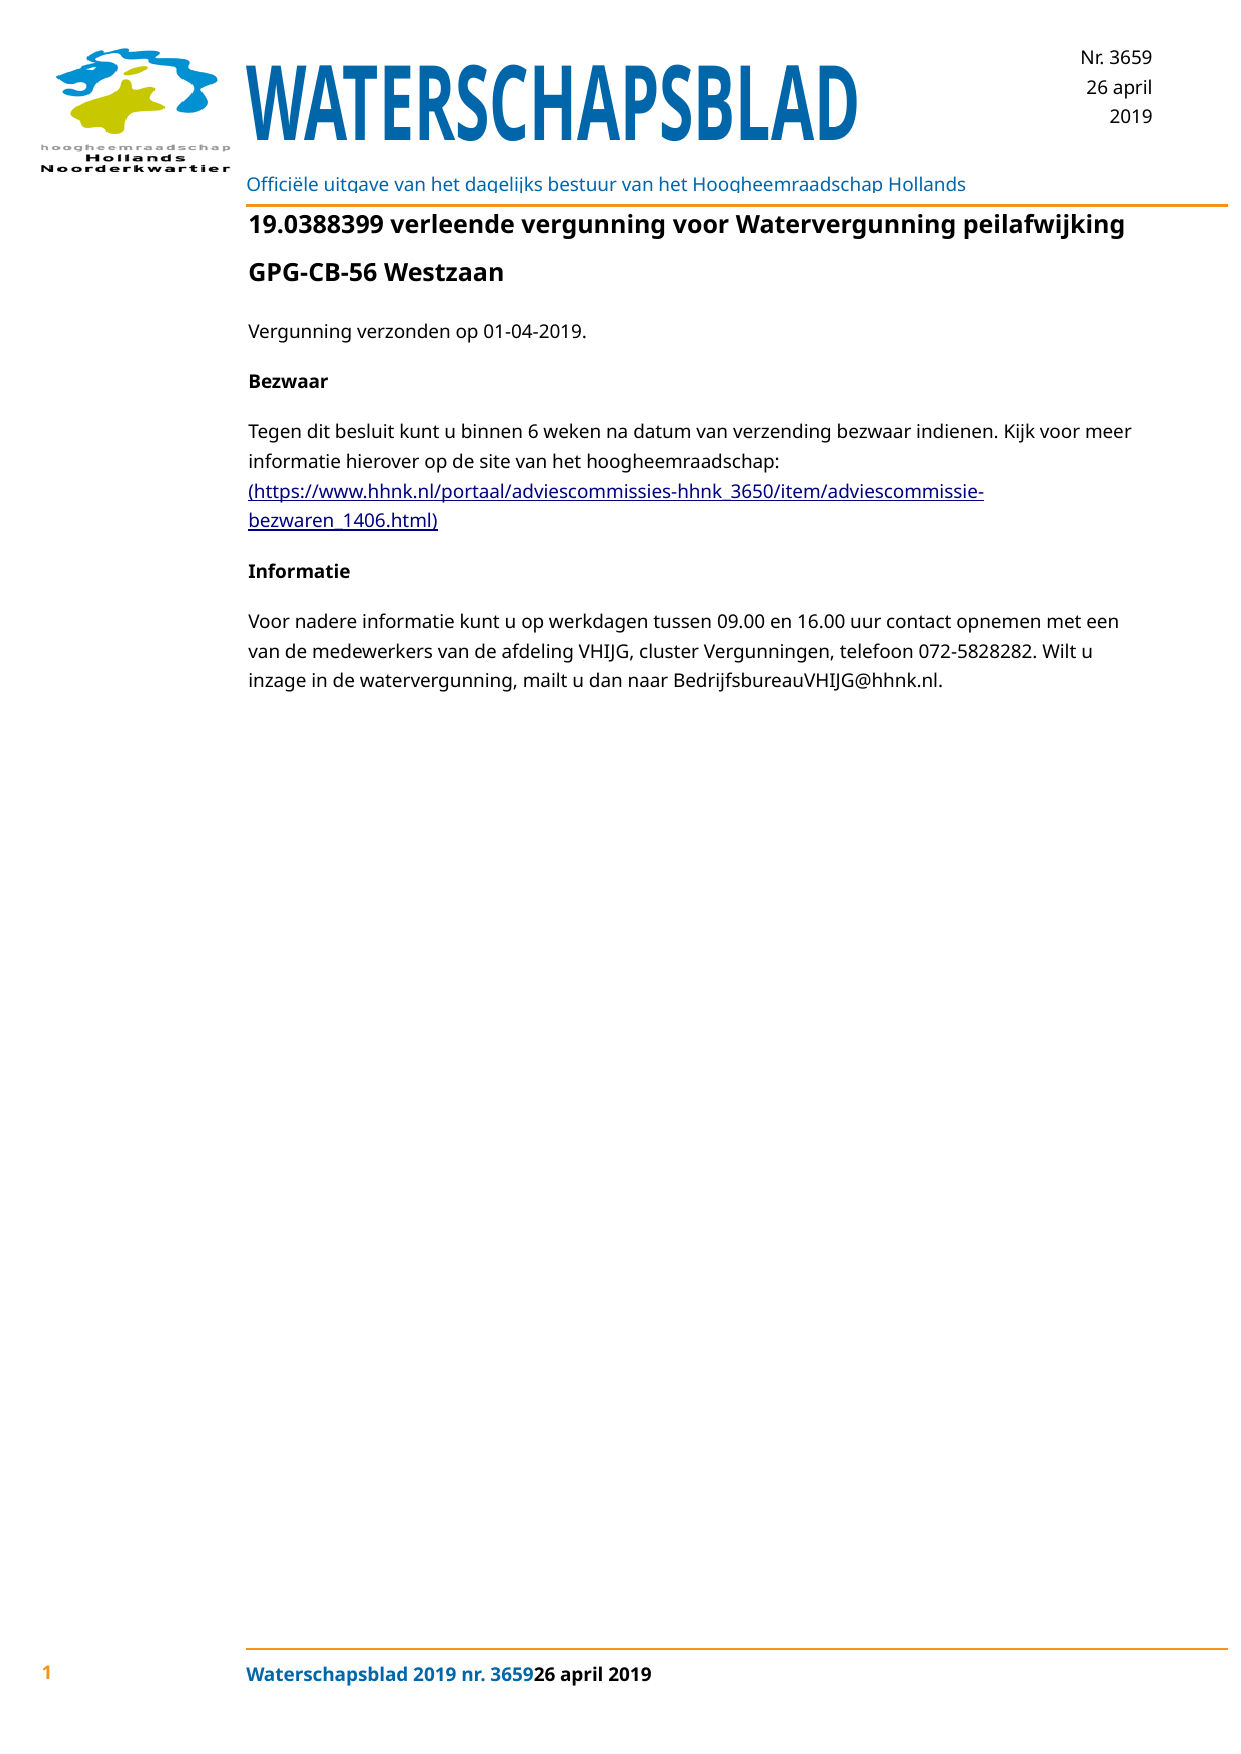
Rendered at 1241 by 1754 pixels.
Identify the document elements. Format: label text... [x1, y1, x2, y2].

text Informatie [248, 558, 1152, 584]
text Vergunning verzonden op 01-04-2019. [248, 318, 1152, 344]
text 19.0388399 verleende vergunning voor Watervergunning peilafwijking GPG-CB-56 Westzaan [248, 207, 1152, 288]
text Bezwaar [248, 368, 1152, 394]
text Tegen dit besluit kunt u binnen 6 weken na datum van verzending bezwaar indienen. Kijk voor meer informatie hierover op de site van het hoogheemraadschap: (https://www.hhnk.nl/portaal/adviescommissies-hhnk_3650/item/adviescommissie-bezwaren_1406.html) [248, 419, 1152, 533]
picture [41, 47, 231, 172]
text Voor nadere informatie kunt u op werkdagen tussen 09.00 en 16.00 uur contact opnemen met een van de medewerkers van de afdeling VHIJG, cluster Vergunningen, telefoon 072-5828282. Wilt u inzage in de watervergunning, mailt u dan naar BedrijfsbureauVHIJG@hhnk.nl. [248, 608, 1152, 693]
